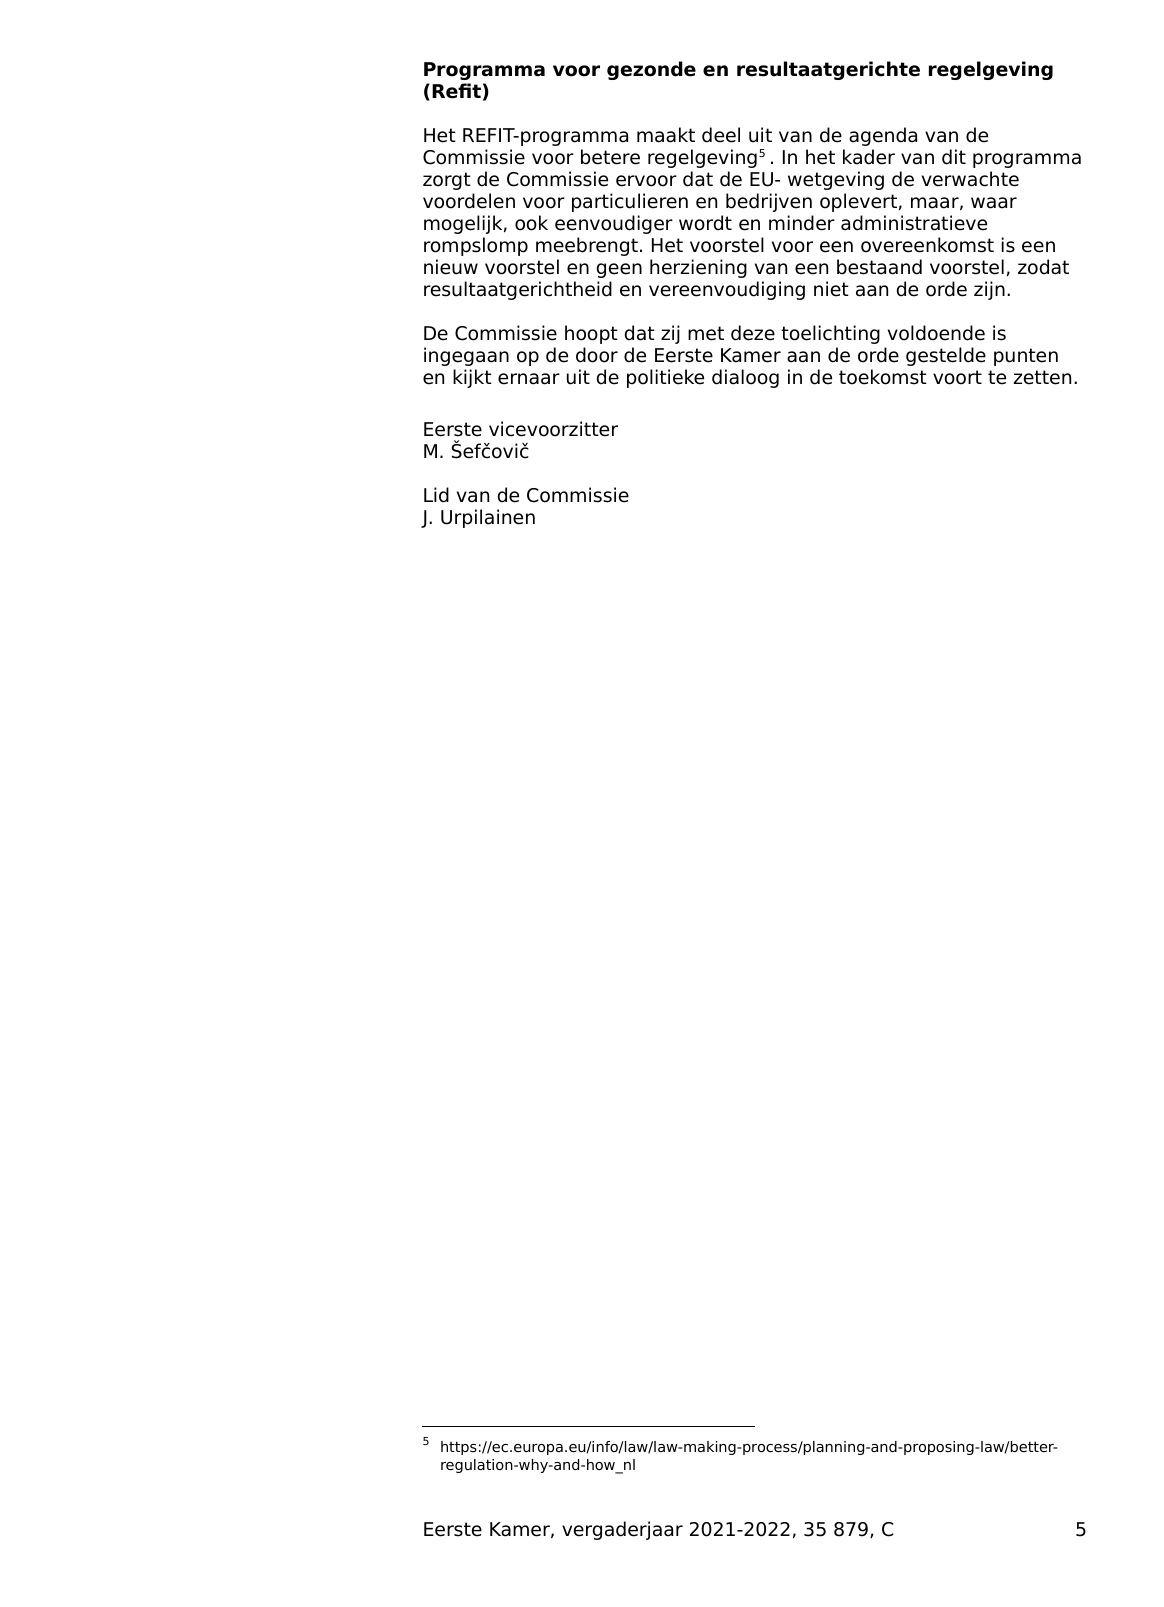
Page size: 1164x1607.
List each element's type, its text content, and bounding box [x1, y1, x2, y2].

text De Commissie hoopt dat zij met deze toelichting voldoende is ingegaan op de door de Eerste Kamer aan de orde gestelde punten en kijkt ernaar uit de politieke dialoog in de toekomst voort te zetten. [422, 323, 1087, 389]
text https://ec.europa.eu/info/law/law-making-process/planning-and-proposing-law/better-regulation-why-and-how_nl [422, 1435, 1087, 1474]
subtitle Programma voor gezonde en resultaatgerichte regelgeving (Refit) [422, 59, 1087, 103]
text Lid van de Commissie J. Urpilainen [422, 485, 1087, 529]
text Het REFIT-programma maakt deel uit van de agenda van de Commissie voor betere regelgeving. In het kader van dit programma zorgt de Commissie ervoor dat de EU- wetgeving de verwachte voordelen voor particulieren en bedrijven oplevert, maar, waar mogelijk, ook eenvoudiger wordt en minder administratieve rompslomp meebrengt. Het voorstel voor een overeenkomst is een nieuw voorstel en geen herziening van een bestaand voorstel, zodat resultaatgerichtheid en vereenvoudiging niet aan de orde zijn. [422, 125, 1087, 301]
text Eerste vicevoorzitter M. Šefčovič [422, 419, 1087, 463]
